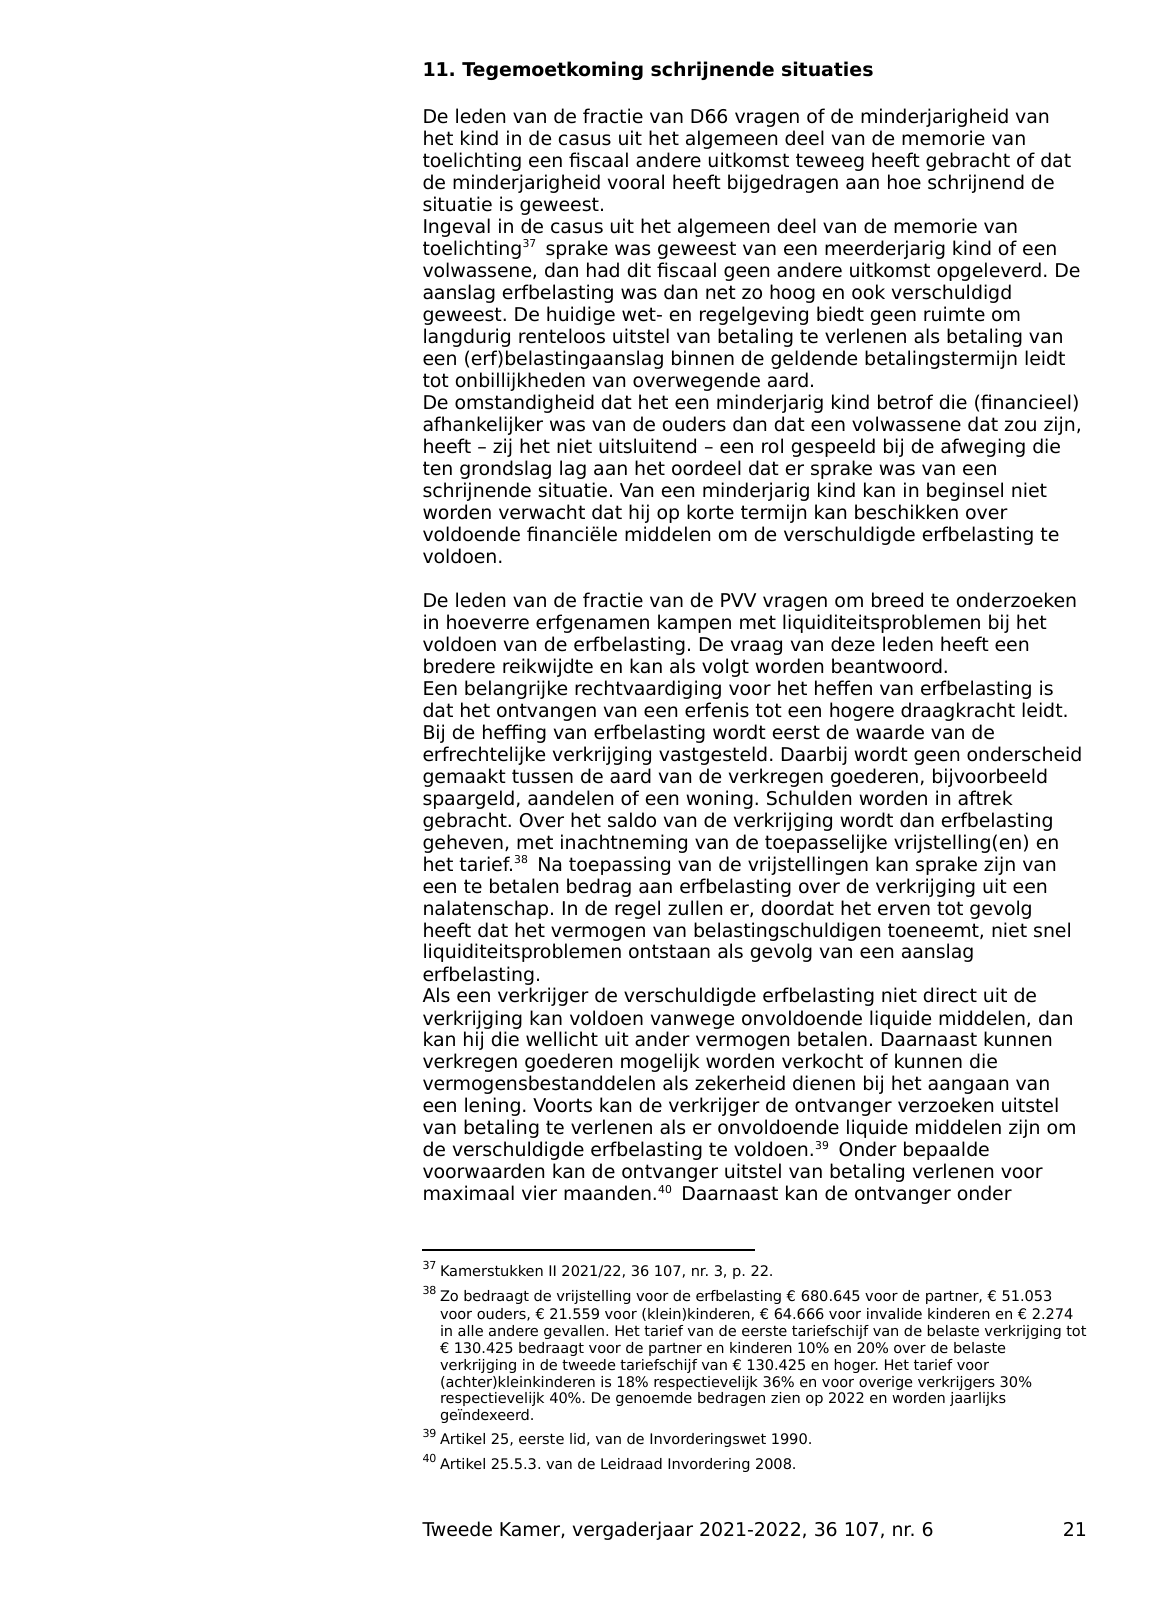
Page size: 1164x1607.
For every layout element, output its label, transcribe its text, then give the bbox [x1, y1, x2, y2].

text Artikel 25, eerste lid, van de Invorderingswet 1990. [422, 1427, 1087, 1449]
text De leden van de fractie van de PVV vragen om breed te onderzoeken in hoeverre erfgenamen kampen met liquiditeitsproblemen bij het voldoen van de erfbelasting. De vraag van deze leden heeft een bredere reikwijdte en kan als volgt worden beantwoord. [422, 590, 1087, 678]
text De omstandigheid dat het een minderjarig kind betrof die (financieel) afhankelijker was van de ouders dan dat een volwassene dat zou zijn, heeft – zij het niet uitsluitend – een rol gespeeld bij de afweging die ten grondslag lag aan het oordeel dat er sprake was van een schrijnende situatie. Van een minderjarig kind kan in beginsel niet worden verwacht dat hij op korte termijn kan beschikken over voldoende financiële middelen om de verschuldigde erfbelasting te voldoen. [422, 392, 1087, 568]
text Een belangrijke rechtvaardiging voor het heffen van erfbelasting is dat het ontvangen van een erfenis tot een hogere draagkracht leidt. Bij de heffing van erfbelasting wordt eerst de waarde van de erfrechtelijke verkrijging vastgesteld. Daarbij wordt geen onderscheid gemaakt tussen de aard van de verkregen goederen, bijvoorbeeld spaargeld, aandelen of een woning. Schulden worden in aftrek gebracht. Over het saldo van de verkrijging wordt dan erfbelasting geheven, met inachtneming van de toepasselijke vrijstelling(en) en het tarief. Na toepassing van de vrijstellingen kan sprake zijn van een te betalen bedrag aan erfbelasting over de verkrijging uit een nalatenschap. In de regel zullen er, doordat het erven tot gevolg heeft dat het vermogen van belastingschuldigen toeneemt, niet snel liquiditeitsproblemen ontstaan als gevolg van een aanslag erfbelasting. [422, 678, 1087, 985]
text Als een verkrijger de verschuldigde erfbelasting niet direct uit de verkrijging kan voldoen vanwege onvoldoende liquide middelen, dan kan hij die wellicht uit ander vermogen betalen. Daarnaast kunnen verkregen goederen mogelijk worden verkocht of kunnen die vermogensbestanddelen als zekerheid dienen bij het aangaan van een lening. Voorts kan de verkrijger de ontvanger verzoeken uitstel van betaling te verlenen als er onvoldoende liquide middelen zijn om de verschuldigde erfbelasting te voldoen. Onder bepaalde voorwaarden kan de ontvanger uitstel van betaling verlenen voor maximaal vier maanden. Daarnaast kan de ontvanger onder [422, 985, 1087, 1205]
text De leden van de fractie van D66 vragen of de minderjarigheid van het kind in de casus uit het algemeen deel van de memorie van toelichting een fiscaal andere uitkomst teweeg heeft gebracht of dat de minderjarigheid vooral heeft bijgedragen aan hoe schrijnend de situatie is geweest. [422, 106, 1087, 216]
text Artikel 25.5.3. van de Leidraad Invordering 2008. [422, 1452, 1087, 1474]
text Kamerstukken II 2021/22, 36 107, nr. 3, p. 22. [422, 1259, 1087, 1281]
text Zo bedraagt de vrijstelling voor de erfbelasting € 680.645 voor de partner, € 51.053 voor ouders, € 21.559 voor (klein)kinderen, € 64.666 voor invalide kinderen en € 2.274 in alle andere gevallen. Het tarief van de eerste tariefschijf van de belaste verkrijging tot € 130.425 bedraagt voor de partner en kinderen 10% en 20% over de belaste verkrijging in de tweede tariefschijf van € 130.425 en hoger. Het tarief voor (achter)kleinkinderen is 18% respectievelijk 36% en voor overige verkrijgers 30% respectievelijk 40%. De genoemde bedragen zien op 2022 en worden jaarlijks geïndexeerd. [422, 1284, 1087, 1424]
subtitle 11. Tegemoetkoming schrijnende situaties [422, 59, 1087, 81]
text Ingeval in de casus uit het algemeen deel van de memorie van toelichting sprake was geweest van een meerderjarig kind of een volwassene, dan had dit fiscaal geen andere uitkomst opgeleverd. De aanslag erfbelasting was dan net zo hoog en ook verschuldigd geweest. De huidige wet- en regelgeving biedt geen ruimte om langdurig renteloos uitstel van betaling te verlenen als betaling van een (erf)belastingaanslag binnen de geldende betalingstermijn leidt tot onbillijkheden van overwegende aard. [422, 216, 1087, 392]
